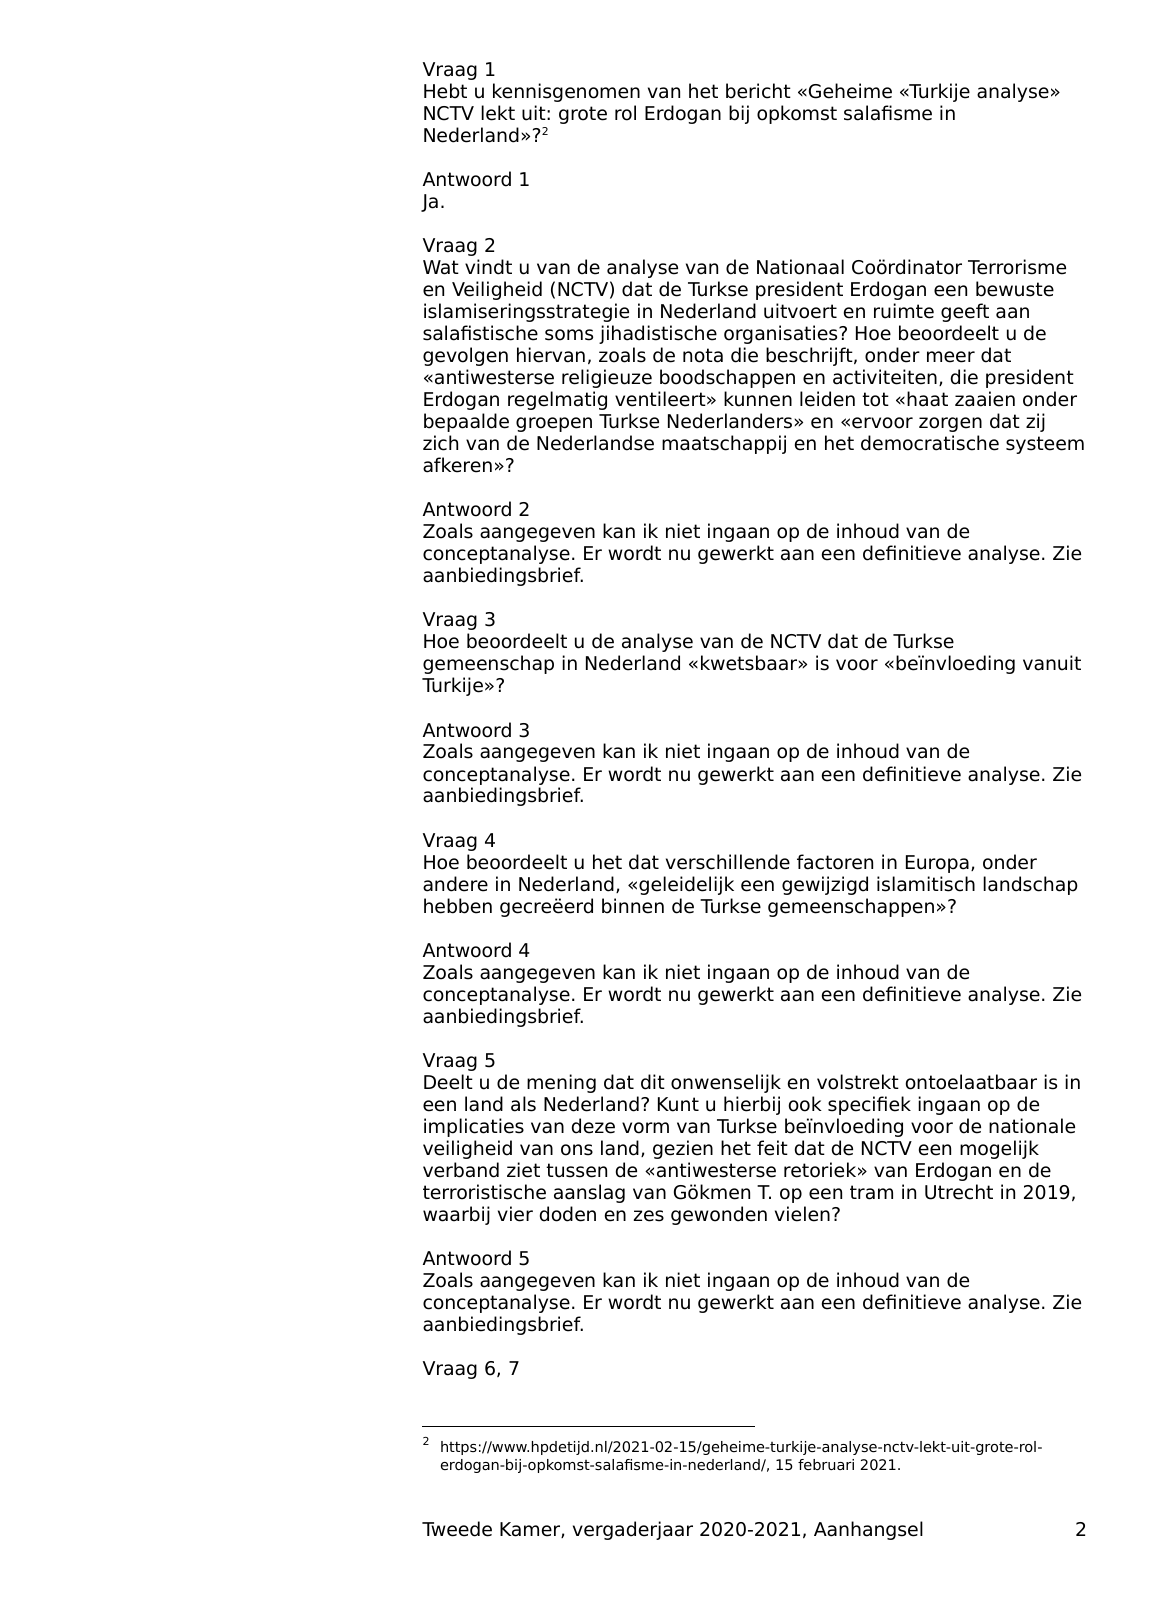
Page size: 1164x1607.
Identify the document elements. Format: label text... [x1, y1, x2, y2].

text Zoals aangegeven kan ik niet ingaan op de inhoud van de conceptanalyse. Er wordt nu gewerkt aan een definitieve analyse. Zie aanbiedingsbrief. [422, 962, 1087, 1028]
text Vraag 2 [422, 235, 1087, 257]
text Wat vindt u van de analyse van de Nationaal Coördinator Terrorisme en Veiligheid (NCTV) dat de Turkse president Erdogan een bewuste islamiseringsstrategie in Nederland uitvoert en ruimte geeft aan salafistische soms jihadistische organisaties? Hoe beoordeelt u de gevolgen hiervan, zoals de nota die beschrijft, onder meer dat «antiwesterse religieuze boodschappen en activiteiten, die president Erdogan regelmatig ventileert» kunnen leiden tot «haat zaaien onder bepaalde groepen Turkse Nederlanders» en «ervoor zorgen dat zij zich van de Nederlandse maatschappij en het democratische systeem afkeren»? [422, 257, 1087, 477]
text Antwoord 1 [422, 169, 1087, 191]
text Antwoord 3 [422, 719, 1087, 741]
text Hoe beoordeelt u het dat verschillende factoren in Europa, onder andere in Nederland, «geleidelijk een gewijzigd islamitisch landschap hebben gecreëerd binnen de Turkse gemeenschappen»? [422, 852, 1087, 917]
text Vraag 5 [422, 1050, 1087, 1072]
text Hoe beoordeelt u de analyse van de NCTV dat de Turkse gemeenschap in Nederland «kwetsbaar» is voor «beïnvloeding vanuit Turkije»? [422, 631, 1087, 697]
text Antwoord 4 [422, 940, 1087, 962]
text Antwoord 2 [422, 499, 1087, 521]
text Antwoord 5 [422, 1248, 1087, 1270]
text Zoals aangegeven kan ik niet ingaan op de inhoud van de conceptanalyse. Er wordt nu gewerkt aan een definitieve analyse. Zie aanbiedingsbrief. [422, 741, 1087, 807]
text Ja. [422, 191, 1087, 213]
text Vraag 3 [422, 609, 1087, 631]
text Hebt u kennisgenomen van het bericht «Geheime «Turkije analyse» NCTV lekt uit: grote rol Erdogan bij opkomst salafisme in Nederland»? [422, 81, 1087, 147]
text Vraag 4 [422, 829, 1087, 852]
text Vraag 6, 7 [422, 1358, 1087, 1380]
text https://www.hpdetijd.nl/2021-02-15/geheime-turkije-analyse-nctv-lekt-uit-grote-rol-erdogan-bij-opkomst-salafisme-in-nederland/, 15 februari 2021. [422, 1435, 1087, 1474]
text Vraag 1 [422, 59, 1087, 81]
text Zoals aangegeven kan ik niet ingaan op de inhoud van de conceptanalyse. Er wordt nu gewerkt aan een definitieve analyse. Zie aanbiedingsbrief. [422, 1270, 1087, 1336]
text Zoals aangegeven kan ik niet ingaan op de inhoud van de conceptanalyse. Er wordt nu gewerkt aan een definitieve analyse. Zie aanbiedingsbrief. [422, 521, 1087, 587]
text Deelt u de mening dat dit onwenselijk en volstrekt ontoelaatbaar is in een land als Nederland? Kunt u hierbij ook specifiek ingaan op de implicaties van deze vorm van Turkse beïnvloeding voor de nationale veiligheid van ons land, gezien het feit dat de NCTV een mogelijk verband ziet tussen de «antiwesterse retoriek» van Erdogan en de terroristische aanslag van Gökmen T. op een tram in Utrecht in 2019, waarbij vier doden en zes gewonden vielen? [422, 1072, 1087, 1226]
